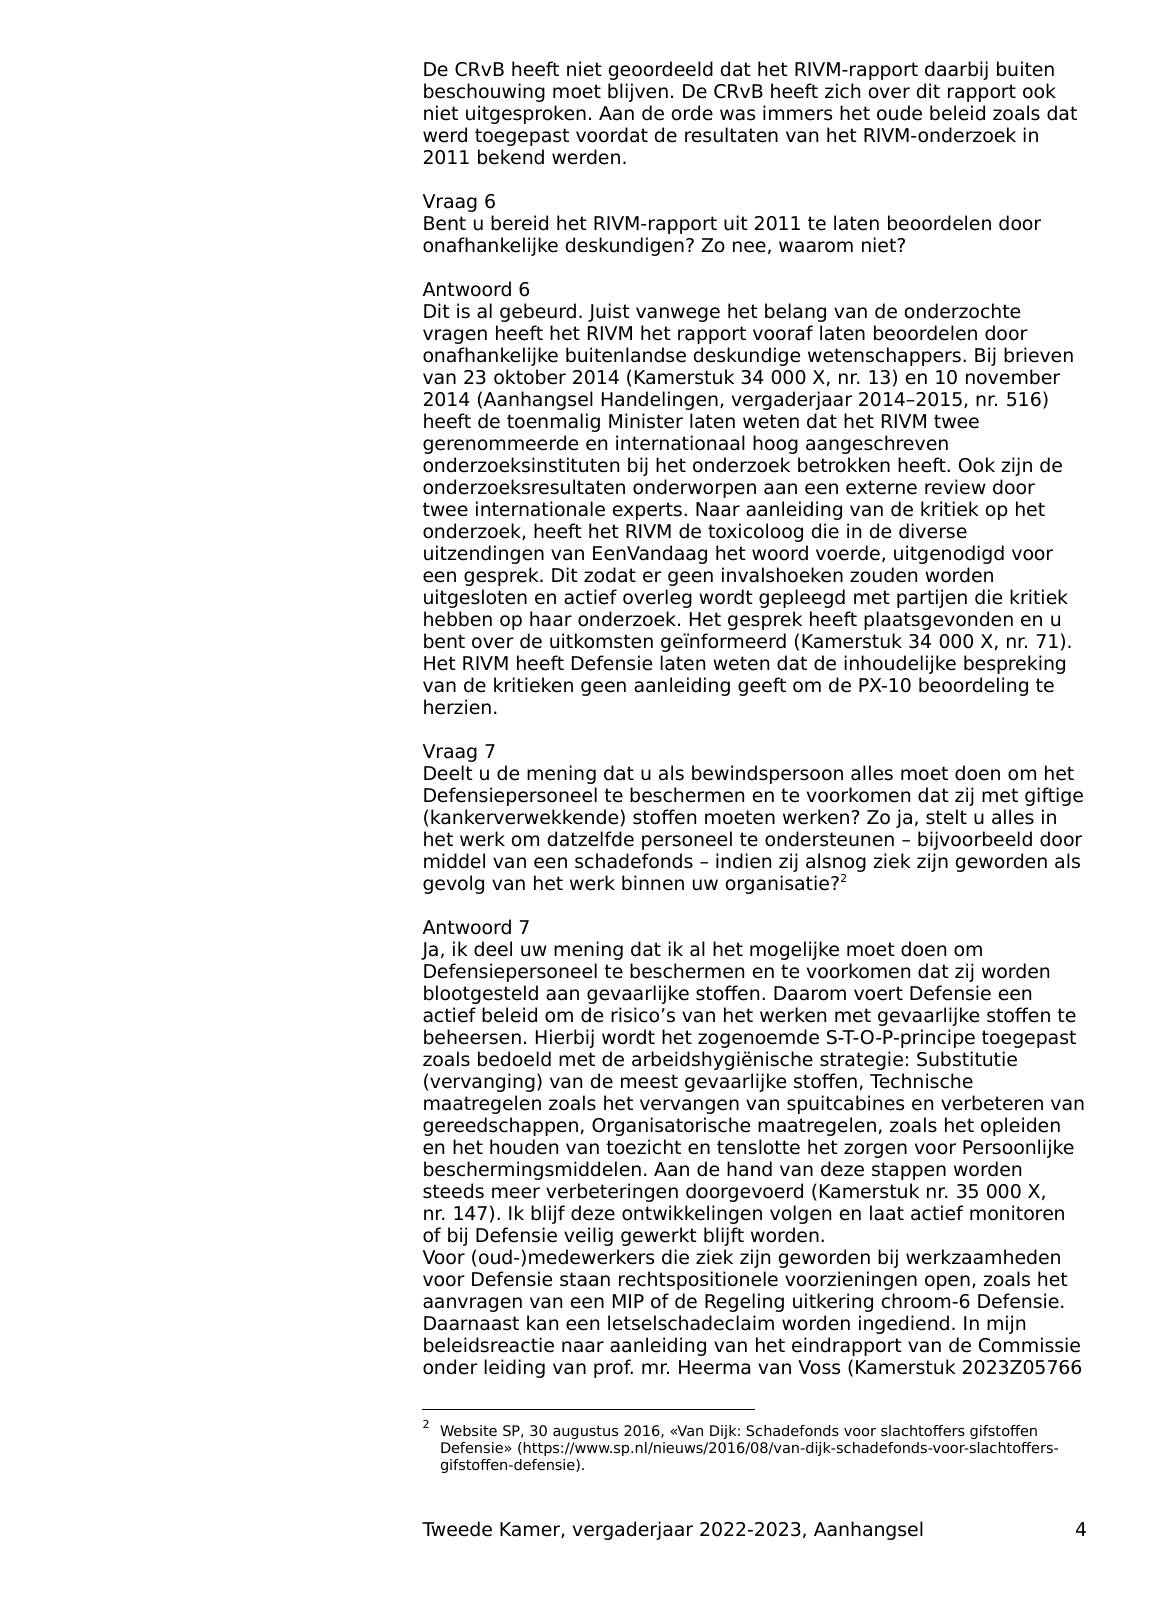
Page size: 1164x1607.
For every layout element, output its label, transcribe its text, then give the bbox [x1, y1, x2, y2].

text Vraag 7 [422, 741, 1087, 763]
text Bent u bereid het RIVM-rapport uit 2011 te laten beoordelen door onafhankelijke deskundigen? Zo nee, waarom niet? [422, 213, 1087, 257]
text De CRvB heeft niet geoordeeld dat het RIVM-rapport daarbij buiten beschouwing moet blijven. De CRvB heeft zich over dit rapport ook niet uitgesproken. Aan de orde was immers het oude beleid zoals dat werd toegepast voordat de resultaten van het RIVM-onderzoek in 2011 bekend werden. [422, 59, 1087, 169]
text Website SP, 30 augustus 2016, «Van Dijk: Schadefonds voor slachtoffers gifstoffen Defensie» (https://www.sp.nl/nieuws/2016/08/van-dijk-schadefonds-voor-slachtoffers-gifstoffen-defensie). [422, 1418, 1087, 1474]
text Antwoord 7 [422, 917, 1087, 939]
text Antwoord 6 [422, 279, 1087, 301]
text Voor (oud-)medewerkers die ziek zijn geworden bij werkzaamheden voor Defensie staan rechtspositionele voorzieningen open, zoals het aanvragen van een MIP of de Regeling uitkering chroom-6 Defensie. Daarnaast kan een letselschadeclaim worden ingediend. In mijn beleidsreactie naar aanleiding van het eindrapport van de Commissie onder leiding van prof. mr. Heerma van Voss (Kamerstuk 2023Z05766 [422, 1247, 1087, 1379]
text Vraag 6 [422, 191, 1087, 213]
text Dit is al gebeurd. Juist vanwege het belang van de onderzochte vragen heeft het RIVM het rapport vooraf laten beoordelen door onafhankelijke buitenlandse deskundige wetenschappers. Bij brieven van 23 oktober 2014 (Kamerstuk 34 000 X, nr. 13) en 10 november 2014 (Aanhangsel Handelingen, vergaderjaar 2014–2015, nr. 516) heeft de toenmalig Minister laten weten dat het RIVM twee gerenommeerde en internationaal hoog aangeschreven onderzoeksinstituten bij het onderzoek betrokken heeft. Ook zijn de onderzoeksresultaten onderworpen aan een externe review door twee internationale experts. Naar aanleiding van de kritiek op het onderzoek, heeft het RIVM de toxicoloog die in de diverse uitzendingen van EenVandaag het woord voerde, uitgenodigd voor een gesprek. Dit zodat er geen invalshoeken zouden worden uitgesloten en actief overleg wordt gepleegd met partijen die kritiek hebben op haar onderzoek. Het gesprek heeft plaatsgevonden en u bent over de uitkomsten geïnformeerd (Kamerstuk 34 000 X, nr. 71). Het RIVM heeft Defensie laten weten dat de inhoudelijke bespreking van de kritieken geen aanleiding geeft om de PX-10 beoordeling te herzien. [422, 301, 1087, 719]
text Deelt u de mening dat u als bewindspersoon alles moet doen om het Defensiepersoneel te beschermen en te voorkomen dat zij met giftige (kankerverwekkende) stoffen moeten werken? Zo ja, stelt u alles in het werk om datzelfde personeel te ondersteunen – bijvoorbeeld door middel van een schadefonds – indien zij alsnog ziek zijn geworden als gevolg van het werk binnen uw organisatie? [422, 763, 1087, 895]
text Ja, ik deel uw mening dat ik al het mogelijke moet doen om Defensiepersoneel te beschermen en te voorkomen dat zij worden blootgesteld aan gevaarlijke stoffen. Daarom voert Defensie een actief beleid om de risico’s van het werken met gevaarlijke stoffen te beheersen. Hierbij wordt het zogenoemde S-T-O-P-principe toegepast zoals bedoeld met de arbeidshygiënische strategie: Substitutie (vervanging) van de meest gevaarlijke stoffen, Technische maatregelen zoals het vervangen van spuitcabines en verbeteren van gereedschappen, Organisatorische maatregelen, zoals het opleiden en het houden van toezicht en tenslotte het zorgen voor Persoonlijke beschermingsmiddelen. Aan de hand van deze stappen worden steeds meer verbeteringen doorgevoerd (Kamerstuk nr. 35 000 X, nr. 147). Ik blijf deze ontwikkelingen volgen en laat actief monitoren of bij Defensie veilig gewerkt blijft worden. [422, 939, 1087, 1247]
